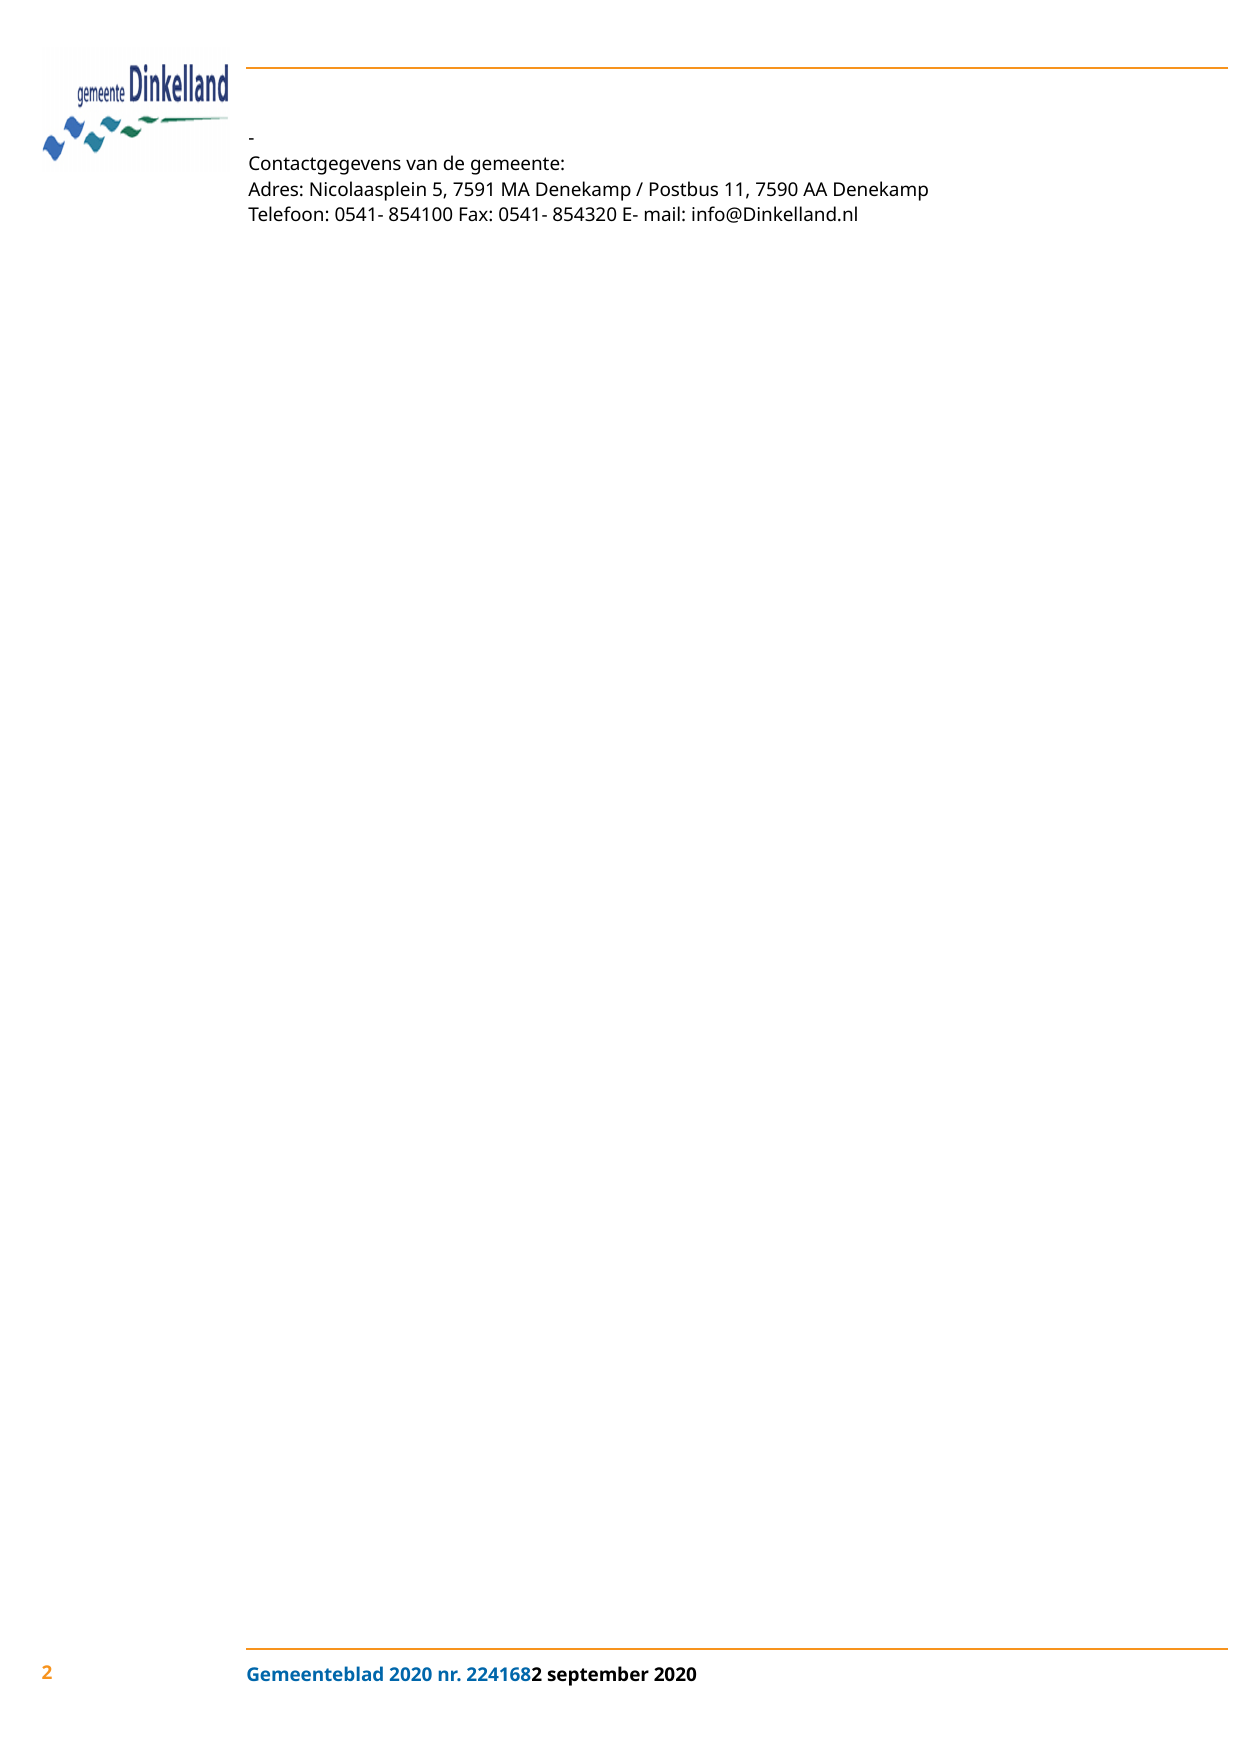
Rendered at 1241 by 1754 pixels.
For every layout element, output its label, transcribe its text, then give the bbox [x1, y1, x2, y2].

text - [248, 124, 1152, 150]
text Adres: Nicolaasplein 5, 7591 MA Denekamp / Postbus 11, 7590 AA Denekamp [248, 176, 1152, 202]
picture [41, 47, 231, 172]
text Telefoon: 0541- 854100 Fax: 0541- 854320 E- mail: info@Dinkelland.nl [248, 202, 1152, 227]
text Contactgegevens van de gemeente: [248, 150, 1152, 176]
